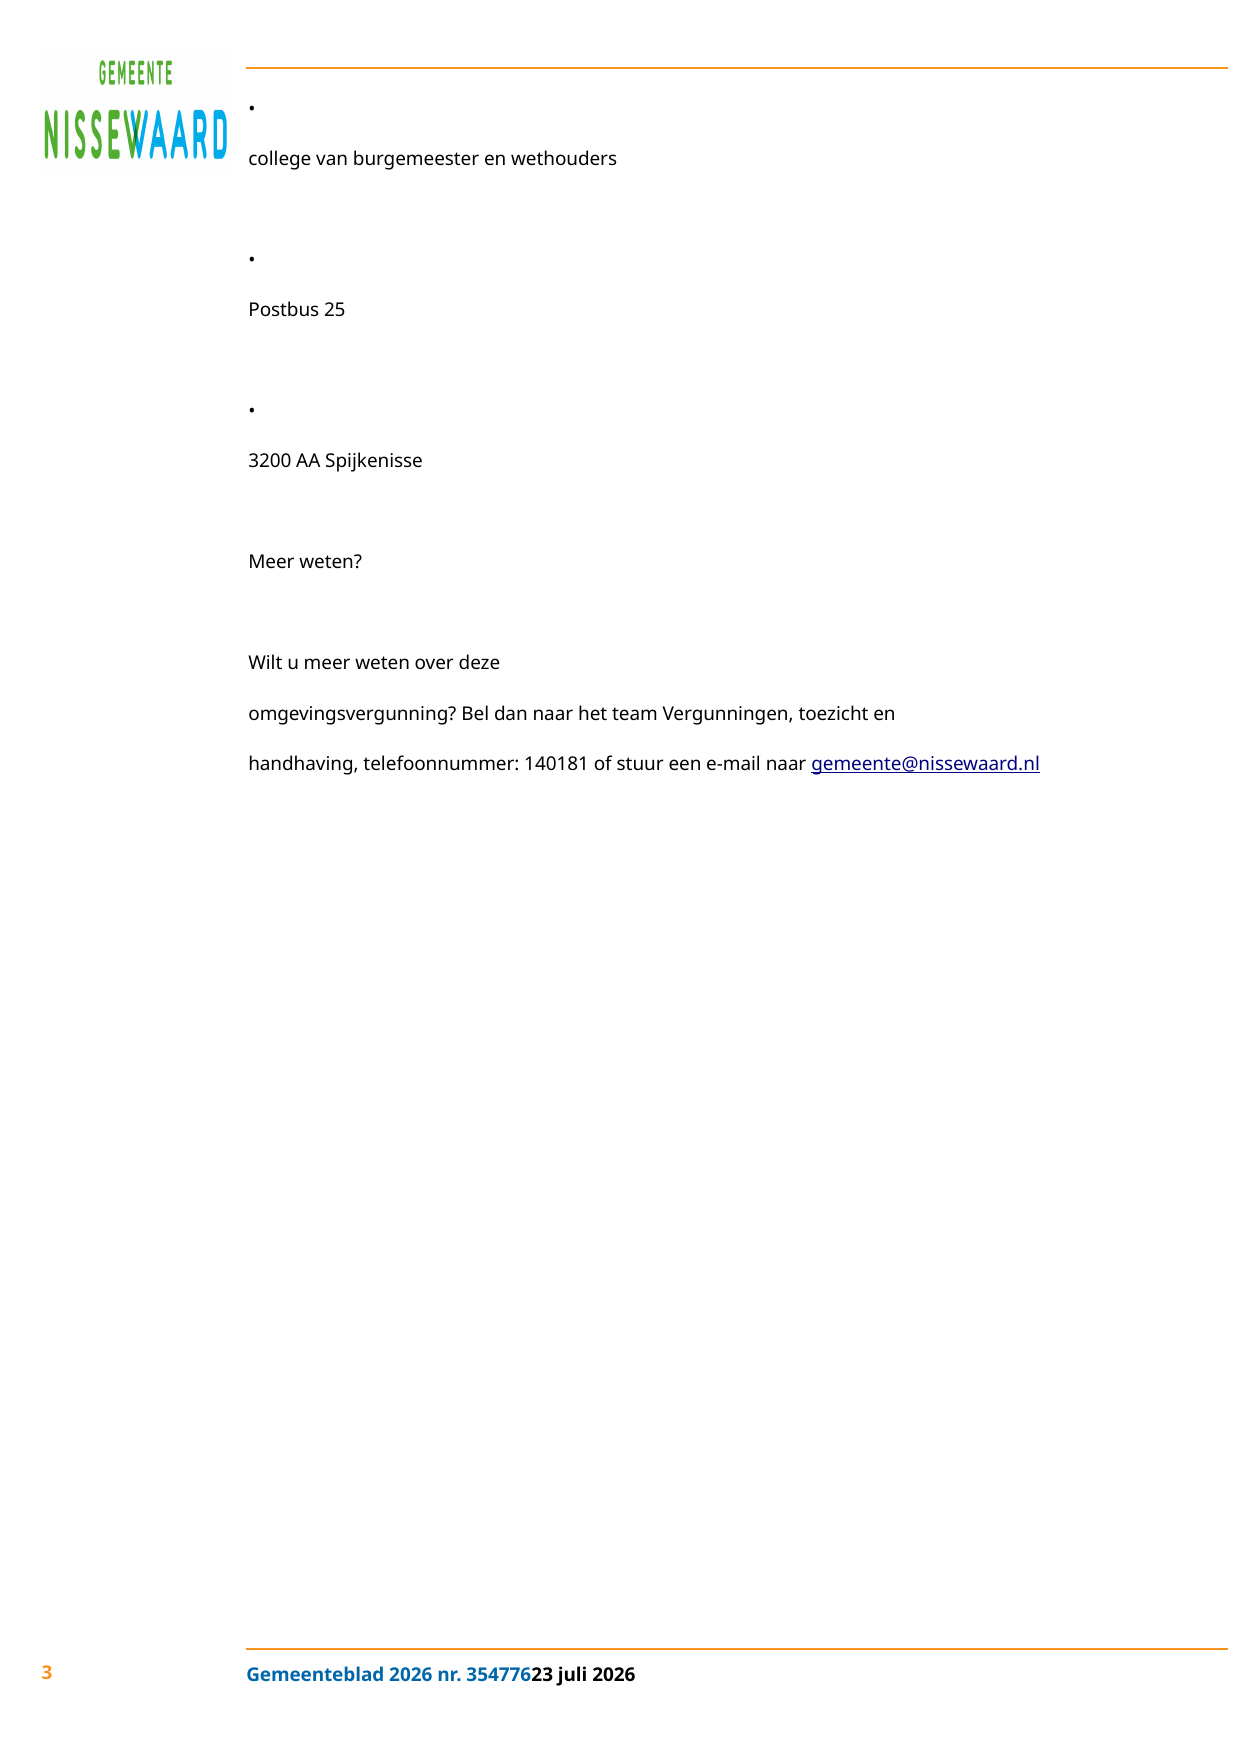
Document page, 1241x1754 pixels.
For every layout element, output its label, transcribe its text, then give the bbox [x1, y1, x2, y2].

text college van burgemeester en wethouders [248, 145, 1152, 171]
text • [248, 95, 1152, 121]
text Wilt u meer weten over deze [248, 649, 1152, 675]
text 3200 AA Spijkenisse [248, 448, 1152, 473]
text Meer weten? [248, 548, 1152, 574]
text omgevingsvergunning? Bel dan naar het team Vergunningen, toezicht en [248, 700, 1152, 726]
text • [248, 397, 1152, 423]
text handhaving, telefoonnummer: 140181 of stuur een e-mail naar gemeente@nissewaard.nl [248, 750, 1152, 776]
picture [41, 47, 231, 172]
text • [248, 246, 1152, 272]
text Postbus 25 [248, 296, 1152, 322]
